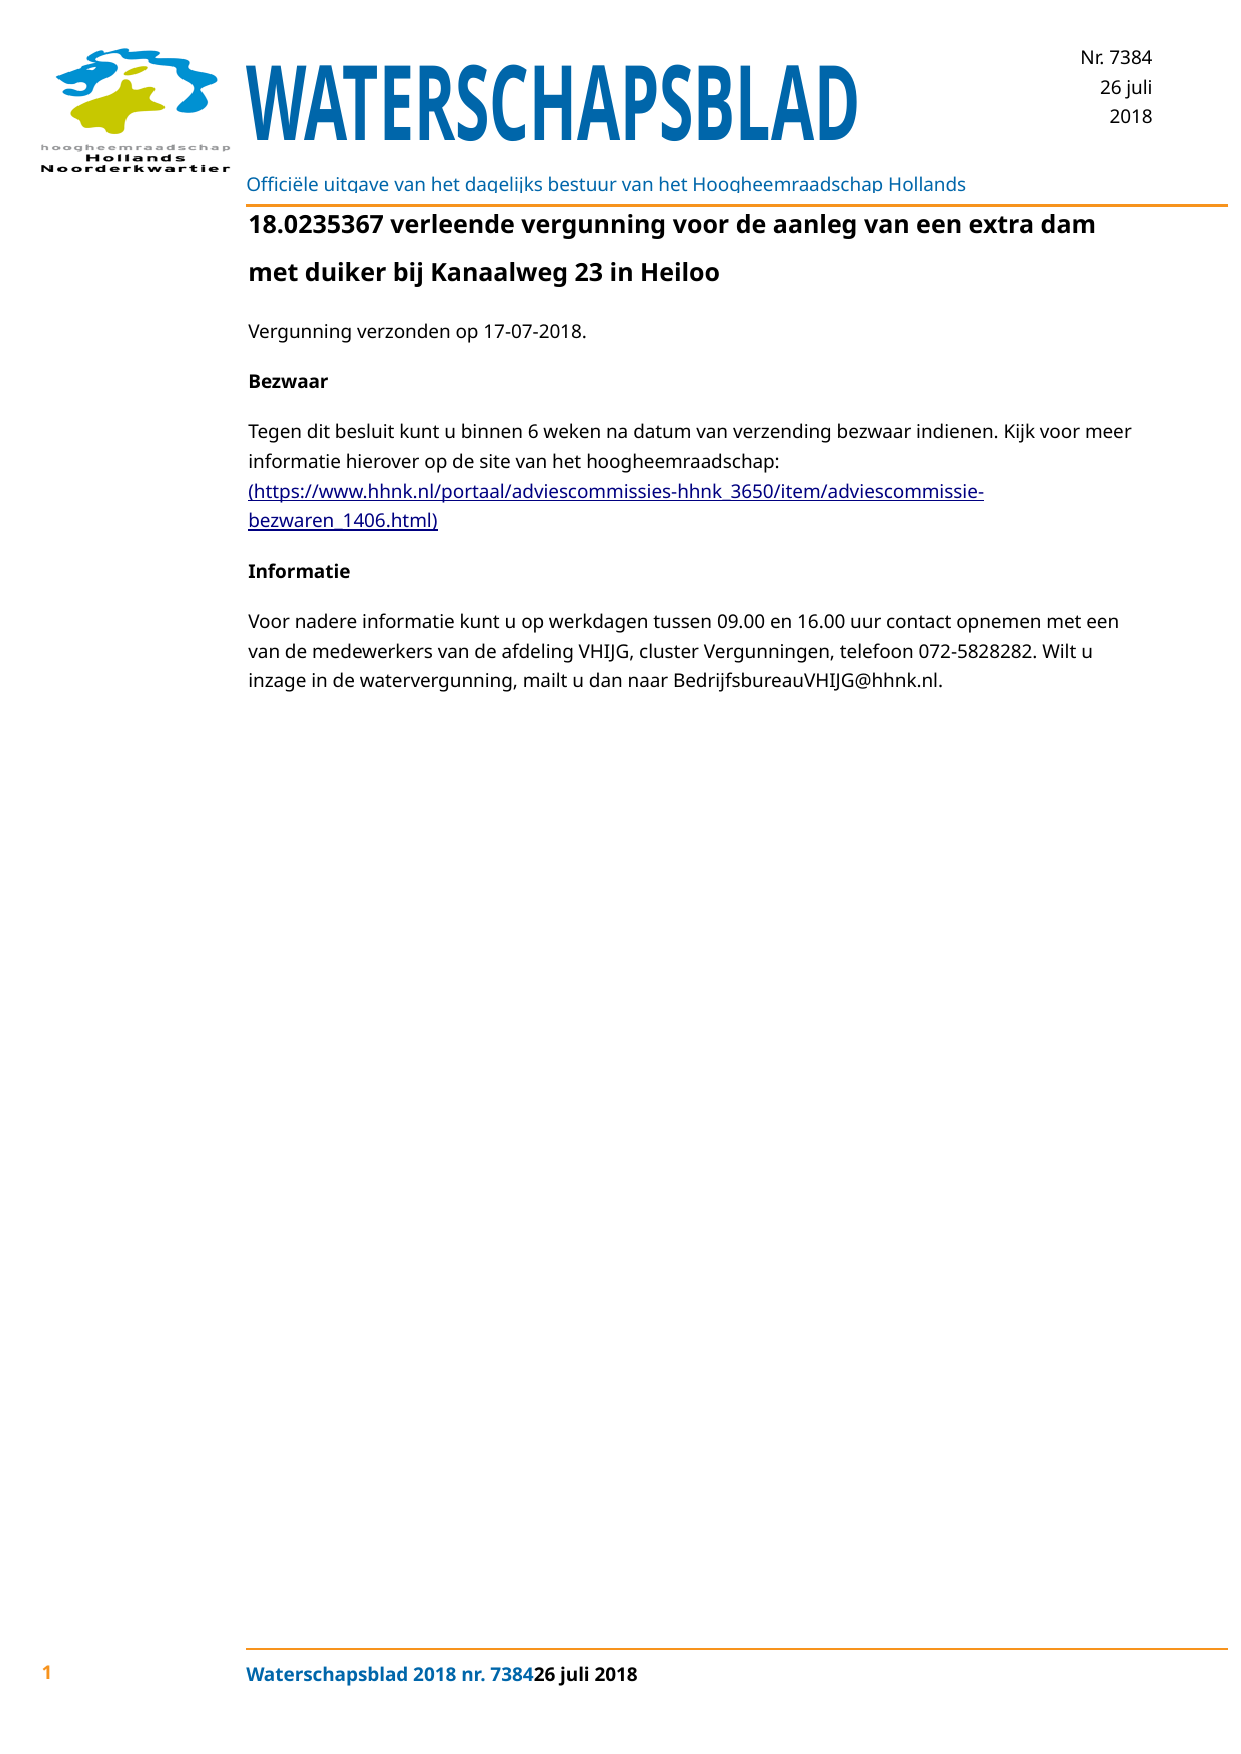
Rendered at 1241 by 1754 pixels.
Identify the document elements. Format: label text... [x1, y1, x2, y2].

text 18.0235367 verleende vergunning voor de aanleg van een extra dam met duiker bij Kanaalweg 23 in Heiloo [248, 207, 1152, 288]
text Tegen dit besluit kunt u binnen 6 weken na datum van verzending bezwaar indienen. Kijk voor meer informatie hierover op de site van het hoogheemraadschap: (https://www.hhnk.nl/portaal/adviescommissies-hhnk_3650/item/adviescommissie-bezwaren_1406.html) [248, 419, 1152, 533]
text Bezwaar [248, 368, 1152, 394]
text Informatie [248, 558, 1152, 584]
text Voor nadere informatie kunt u op werkdagen tussen 09.00 en 16.00 uur contact opnemen met een van de medewerkers van de afdeling VHIJG, cluster Vergunningen, telefoon 072-5828282. Wilt u inzage in de watervergunning, mailt u dan naar BedrijfsbureauVHIJG@hhnk.nl. [248, 608, 1152, 693]
picture [41, 47, 231, 172]
text Vergunning verzonden op 17-07-2018. [248, 318, 1152, 344]
